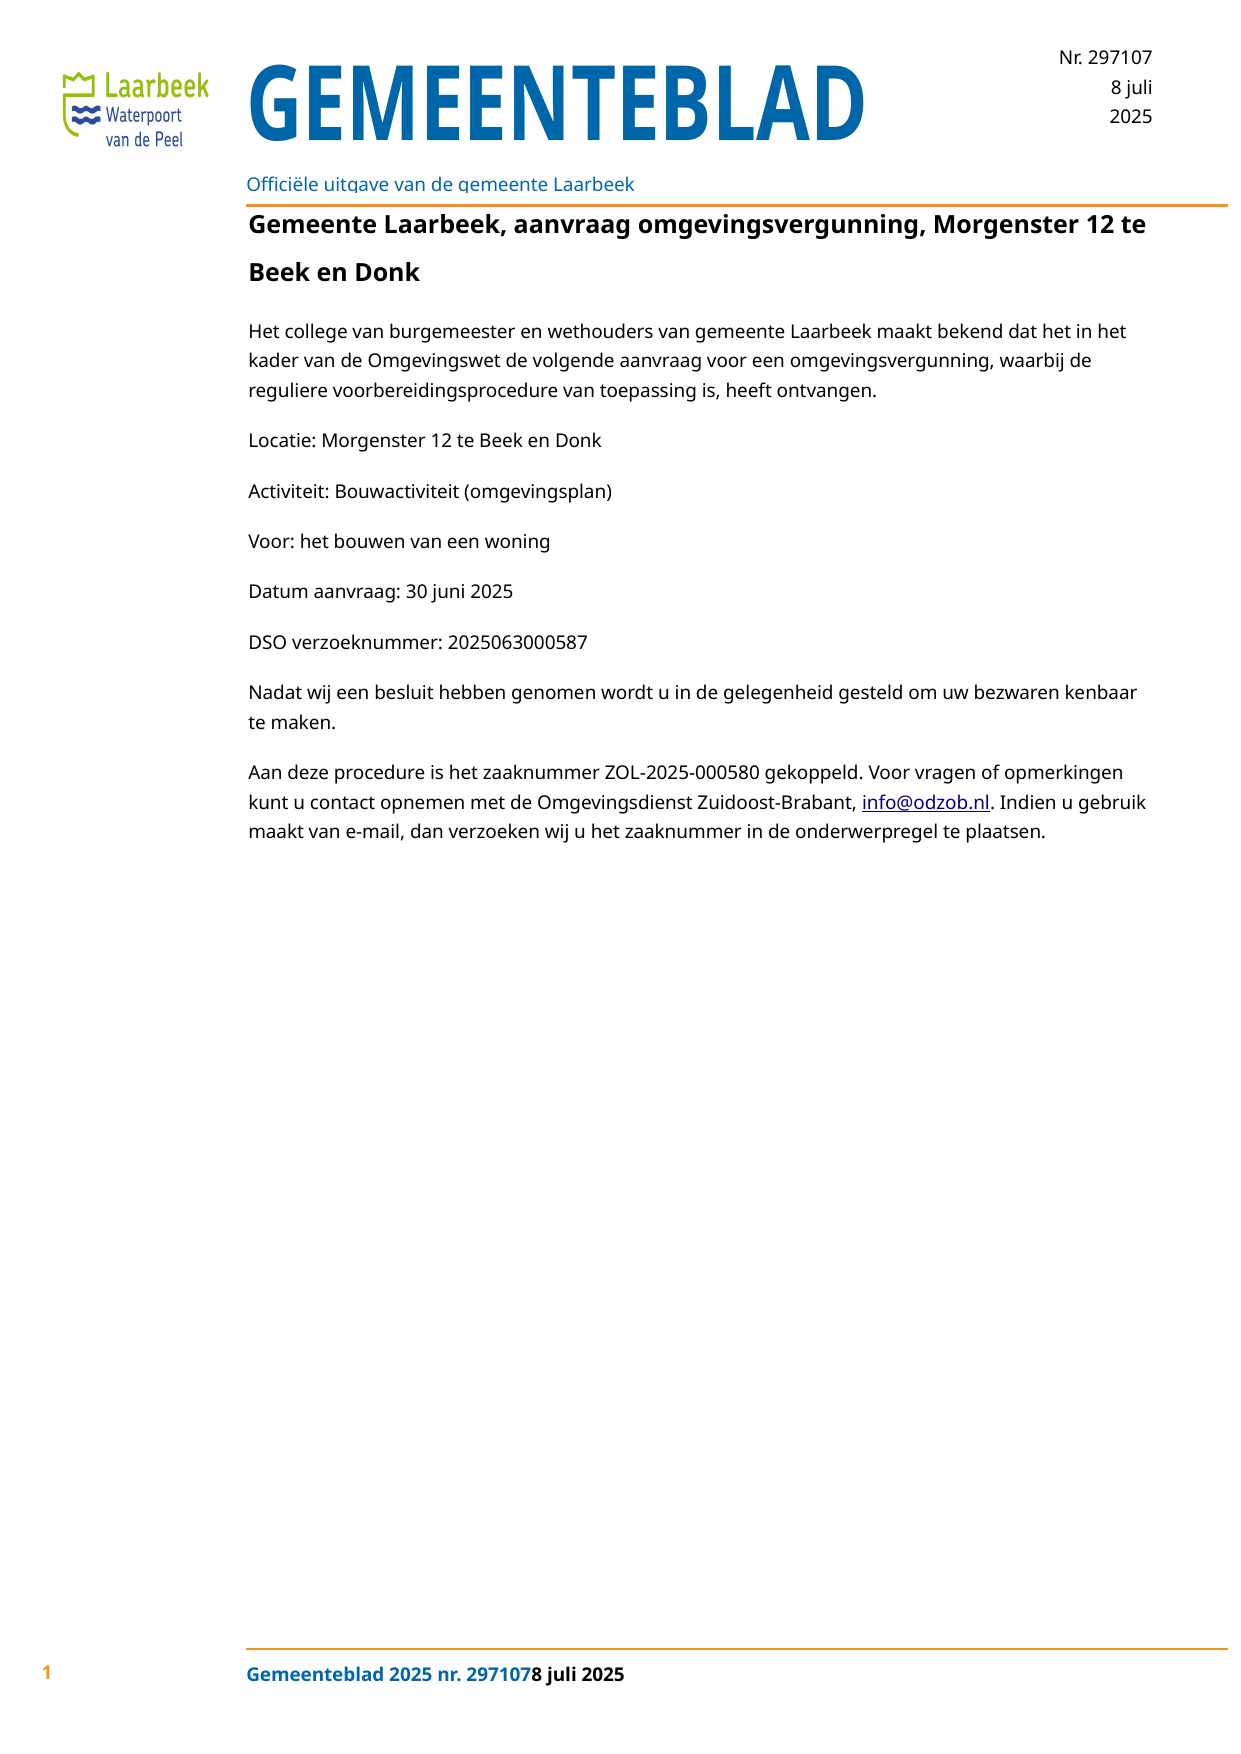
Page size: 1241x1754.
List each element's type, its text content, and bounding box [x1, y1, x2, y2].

text Voor: het bouwen van een woning [248, 528, 1152, 554]
text Gemeente Laarbeek, aanvraag omgevingsvergunning, Morgenster 12 te Beek en Donk [248, 207, 1152, 288]
text DSO verzoeknummer: 2025063000587 [248, 629, 1152, 655]
text Het college van burgemeester en wethouders van gemeente Laarbeek maakt bekend dat het in het kader van de Omgevingswet de volgende aanvraag voor een omgevingsvergunning, waarbij de reguliere voorbereidingsprocedure van toepassing is, heeft ontvangen. [248, 318, 1152, 403]
text Locatie: Morgenster 12 te Beek en Donk [248, 427, 1152, 453]
text Aan deze procedure is het zaaknummer ZOL-2025-000580 gekoppeld. Voor vragen of opmerkingen kunt u contact opnemen met de Omgevingsdienst Zuidoost-Brabant, info@odzob.nl. Indien u gebruik maakt van e-mail, dan verzoeken wij u het zaaknummer in de onderwerpregel te plaatsen. [248, 759, 1152, 844]
picture [41, 47, 231, 172]
text Datum aanvraag: 30 juni 2025 [248, 579, 1152, 604]
text Nadat wij een besluit hebben genomen wordt u in de gelegenheid gesteld om uw bezwaren kenbaar te maken. [248, 679, 1152, 735]
text Activiteit: Bouwactiviteit (omgevingsplan) [248, 478, 1152, 504]
